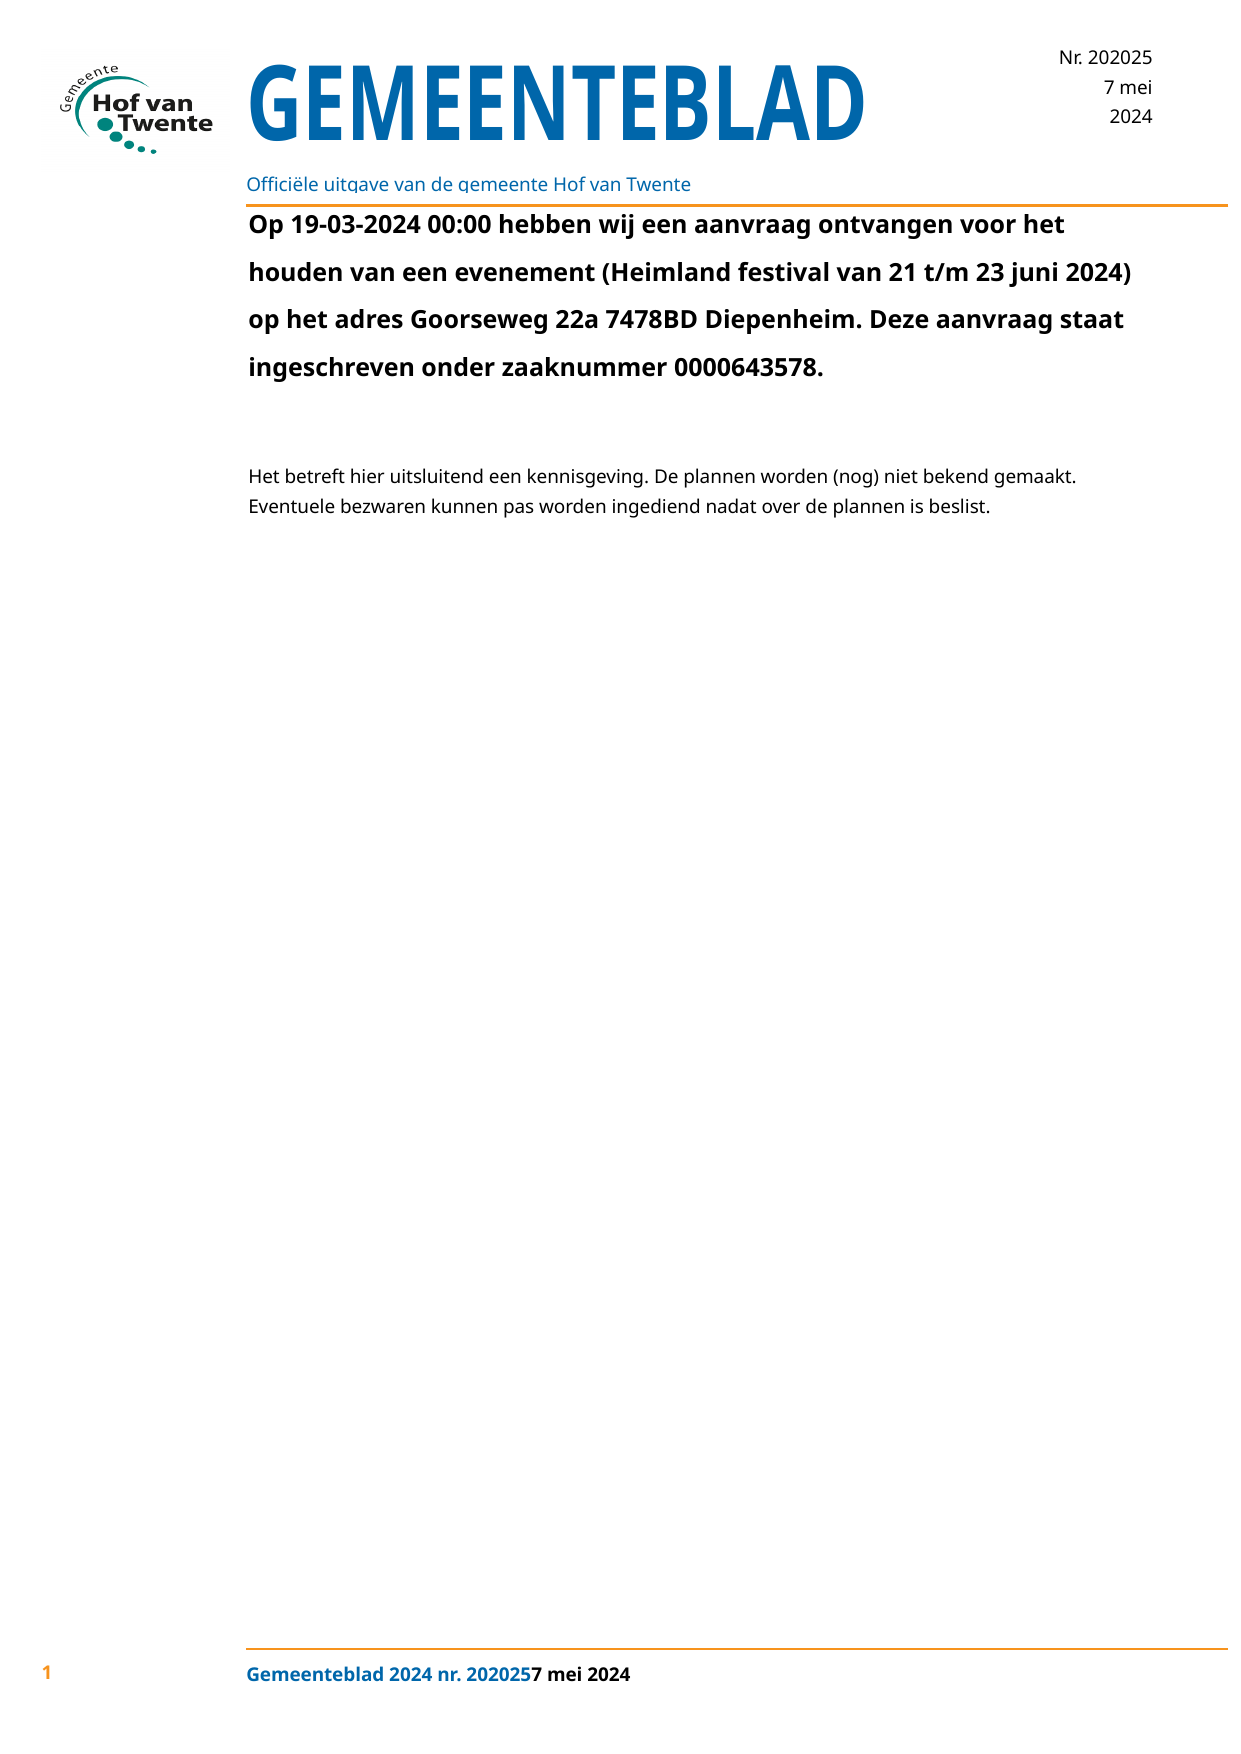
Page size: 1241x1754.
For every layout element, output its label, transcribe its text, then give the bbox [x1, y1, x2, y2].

picture [41, 47, 231, 172]
text Het betreft hier uitsluitend een kennisgeving. De plannen worden (nog) niet bekend gemaakt. Eventuele bezwaren kunnen pas worden ingediend nadat over de plannen is beslist. [248, 463, 1152, 519]
text Op 19-03-2024 00:00 hebben wij een aanvraag ontvangen voor het houden van een evenement (Heimland festival van 21 t/m 23 juni 2024) op het adres Goorseweg 22a 7478BD Diepenheim. Deze aanvraag staat ingeschreven onder zaaknummer 0000643578. [248, 207, 1152, 384]
